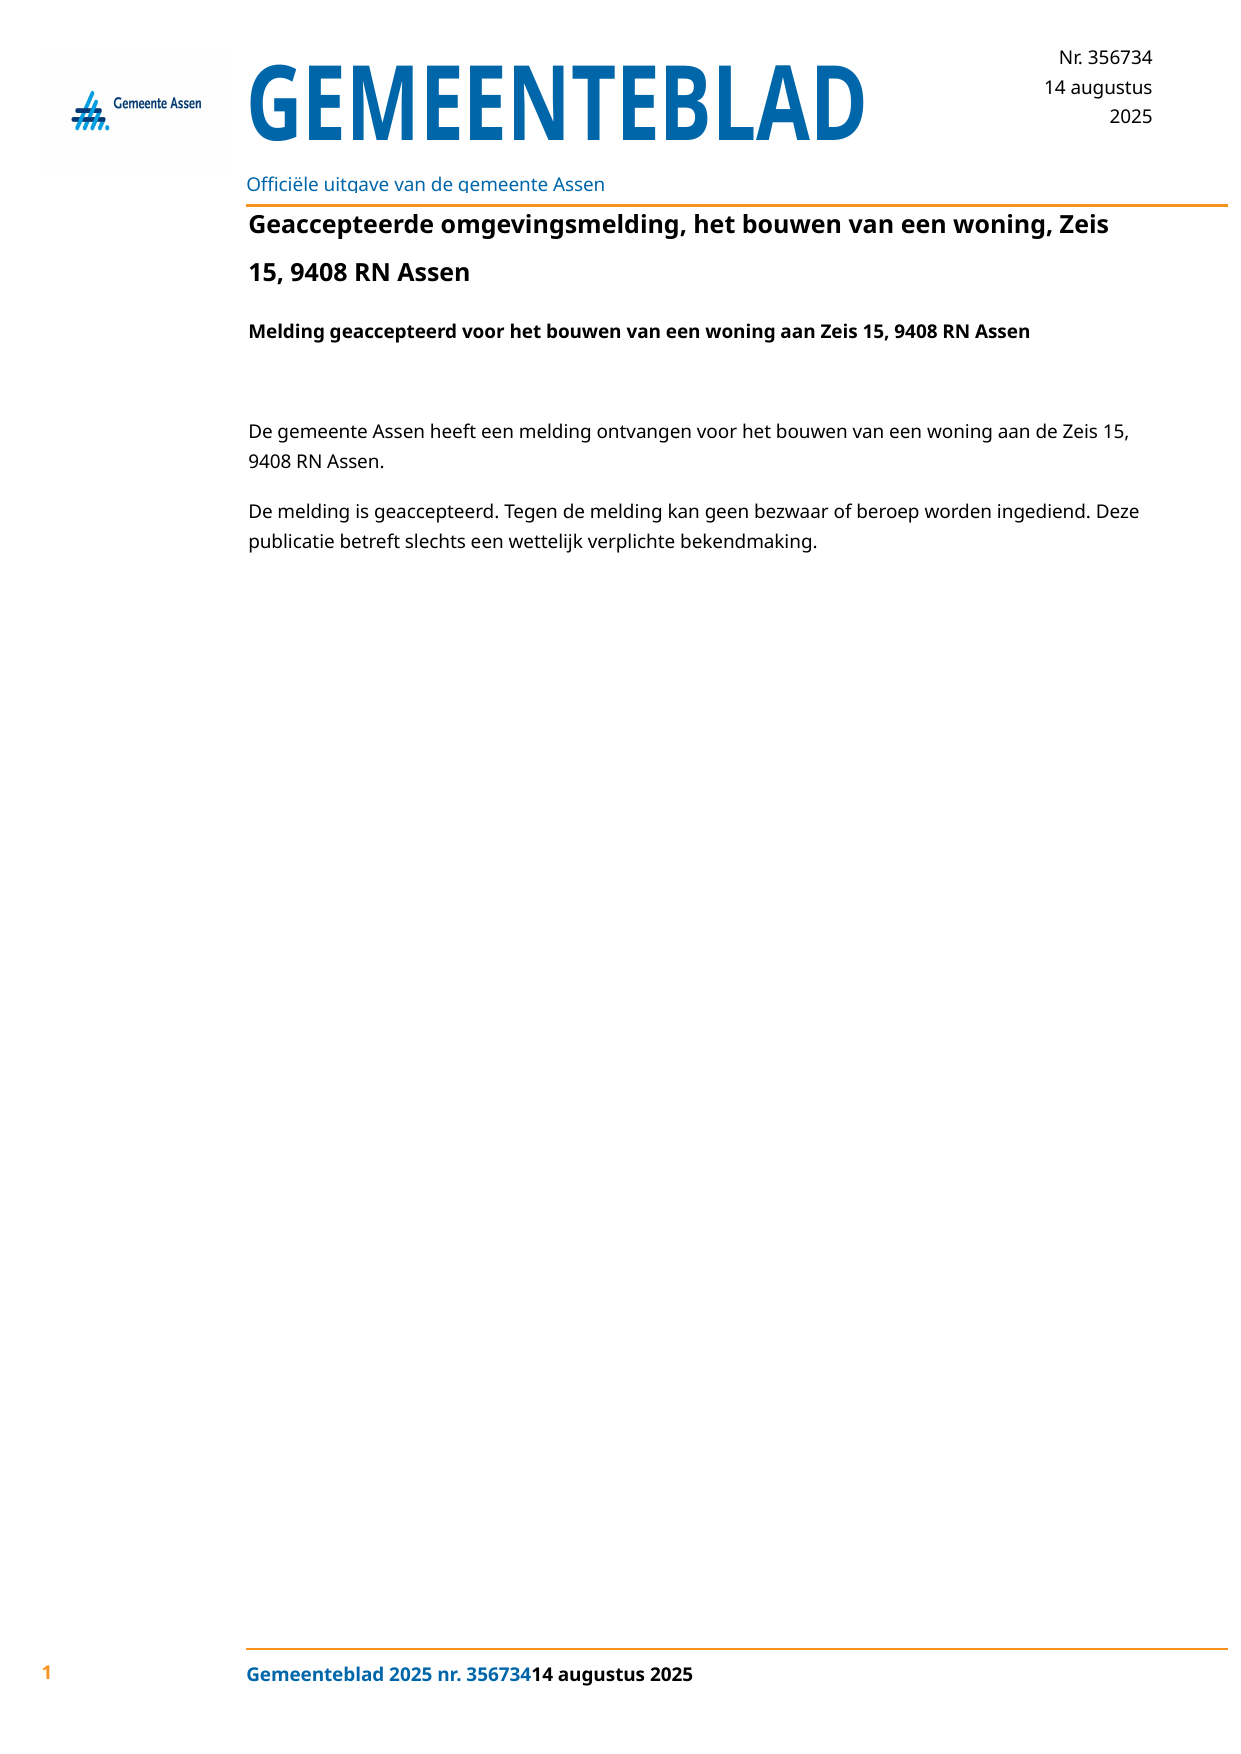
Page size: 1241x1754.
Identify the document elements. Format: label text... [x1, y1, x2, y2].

text Geaccepteerde omgevingsmelding, het bouwen van een woning, Zeis 15, 9408 RN Assen [248, 207, 1152, 288]
picture [41, 47, 231, 172]
text Melding geaccepteerd voor het bouwen van een woning aan Zeis 15, 9408 RN Assen [248, 318, 1152, 344]
text De gemeente Assen heeft een melding ontvangen voor het bouwen van een woning aan de Zeis 15, 9408 RN Assen. [248, 419, 1152, 474]
text De melding is geaccepteerd. Tegen de melding kan geen bezwaar of beroep worden ingediend. Deze publicatie betreft slechts een wettelijk verplichte bekendmaking. [248, 499, 1152, 554]
